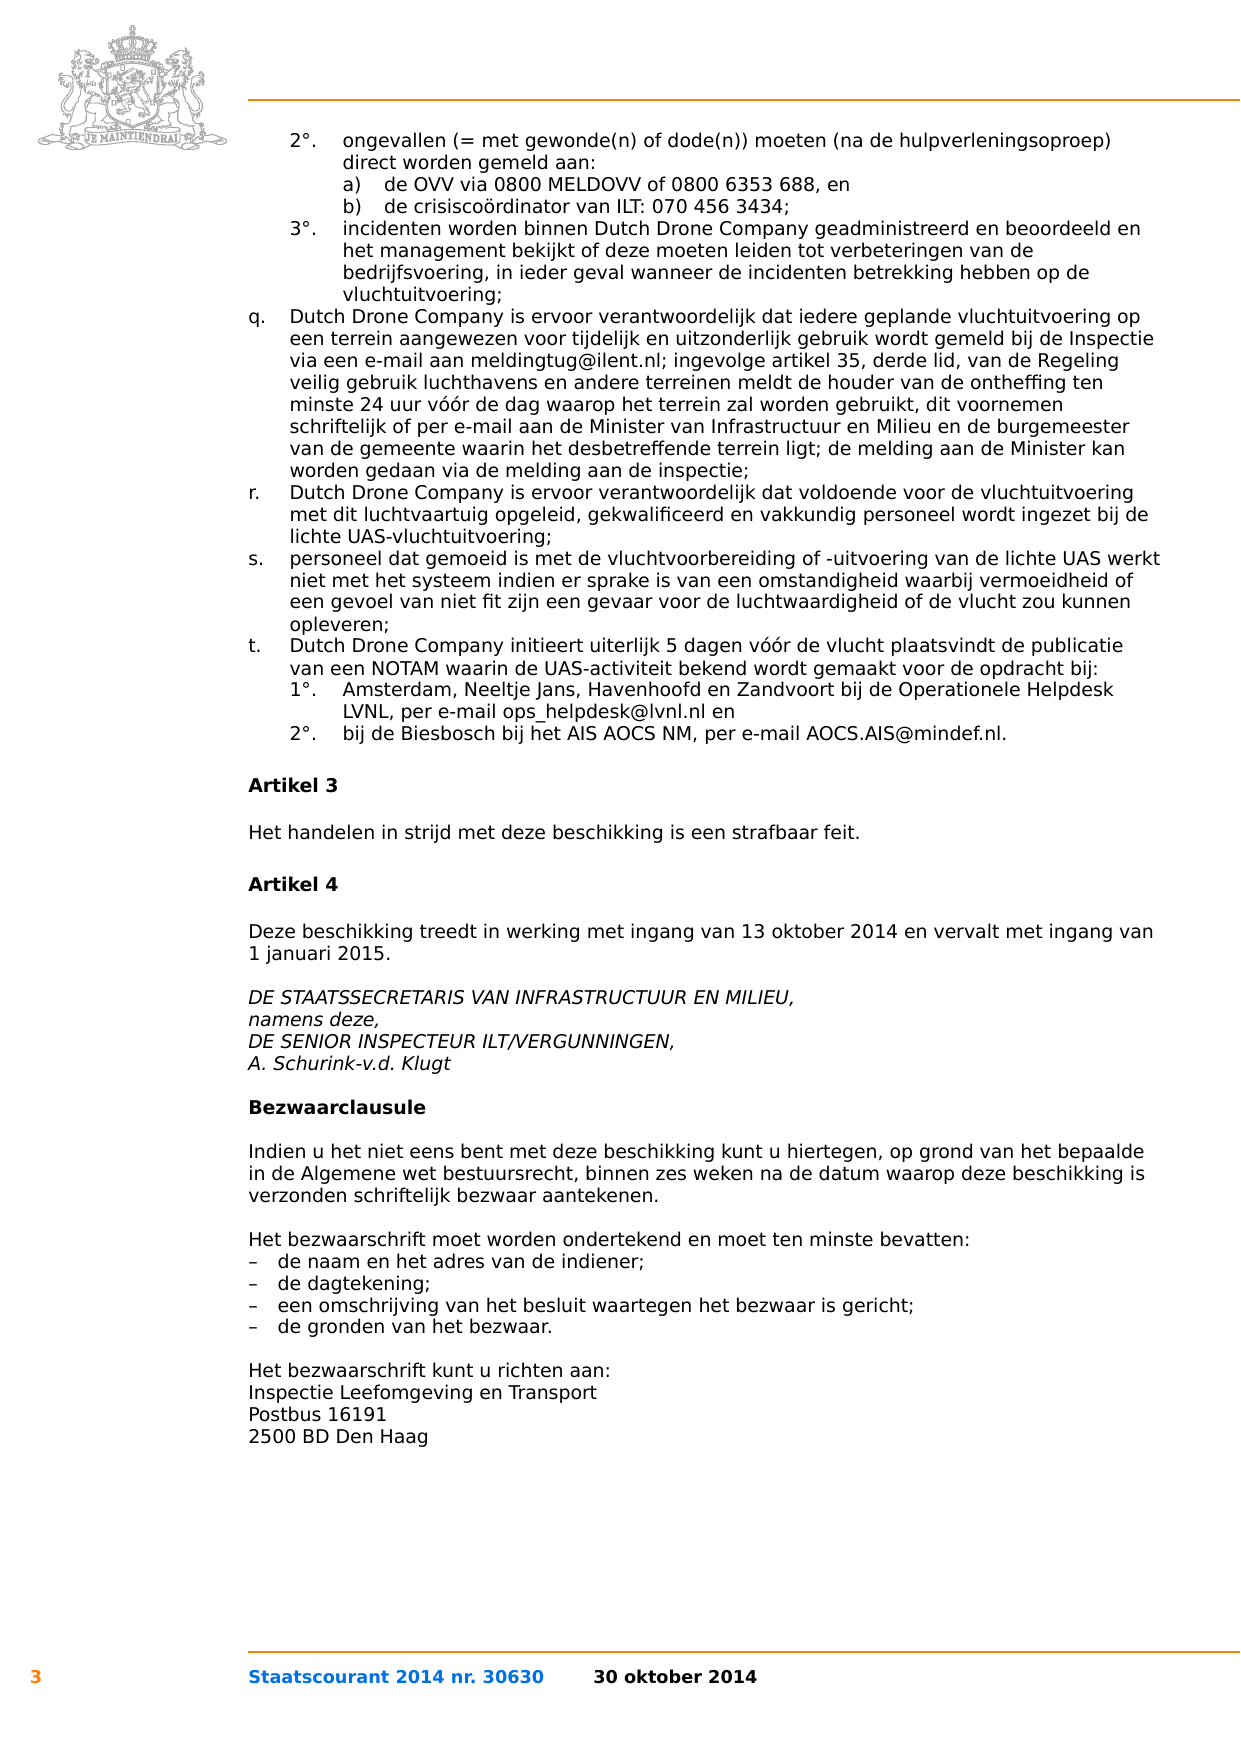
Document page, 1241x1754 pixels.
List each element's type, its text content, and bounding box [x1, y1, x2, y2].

text 2500 BD Den Haag [248, 1426, 1163, 1448]
text 1°. Amsterdam, Neeltje Jans, Havenhoofd en Zandvoort bij de Operationele Helpdesk LVNL, per e-mail ops_helpdesk@lvnl.nl en [289, 679, 1163, 723]
text – de gronden van het bezwaar. [248, 1316, 1163, 1338]
text Deze beschikking treedt in werking met ingang van 13 oktober 2014 en vervalt met ingang van 1 januari 2015. [248, 921, 1163, 965]
text – een omschrijving van het besluit waartegen het bezwaar is gericht; [248, 1294, 1163, 1316]
text 2°. bij de Biesbosch bij het AIS AOCS NM, per e-mail AOCS.AIS@mindef.nl. [289, 723, 1163, 745]
subtitle Artikel 4 [248, 874, 1163, 896]
text Het bezwaarschrift moet worden ondertekend en moet ten minste bevatten: [248, 1228, 1163, 1251]
text Postbus 16191 [248, 1404, 1163, 1426]
text t. Dutch Drone Company initieert uiterlijk 5 dagen vóór de vlucht plaatsvindt de publicatie van een NOTAM waarin de UAS-activiteit bekend wordt gemaakt voor de opdracht bij: [248, 635, 1163, 679]
subtitle Artikel 3 [248, 775, 1163, 797]
text 3°. incidenten worden binnen Dutch Drone Company geadministreerd en beoordeeld en het management bekijkt of deze moeten leiden tot verbeteringen van de bedrijfsvoering, in ieder geval wanneer de incidenten betrekking hebben op de vluchtuitvoering; [289, 218, 1163, 306]
text s. personeel dat gemoeid is met de vluchtvoorbereiding of -uitvoering van de lichte UAS werkt niet met het systeem indien er sprake is van een omstandigheid waarbij vermoeidheid of een gevoel van niet fit zijn een gevaar voor de luchtwaardigheid of de vlucht zou kunnen opleveren; [248, 547, 1163, 635]
text q. Dutch Drone Company is ervoor verantwoordelijk dat iedere geplande vluchtuitvoering op een terrein aangewezen voor tijdelijk en uitzonderlijk gebruik wordt gemeld bij de Inspectie via een e-mail aan meldingtug@ilent.nl; ingevolge artikel 35, derde lid, van de Regeling veilig gebruik luchthavens en andere terreinen meldt de houder van de ontheffing ten minste 24 uur vóór de dag waarop het terrein zal worden gebruikt, dit voornemen schriftelijk of per e-mail aan de Minister van Infrastructuur en Milieu en de burgemeester van de gemeente waarin het desbetreffende terrein ligt; de melding aan de Minister kan worden gedaan via de melding aan de inspectie; [248, 306, 1163, 482]
text Inspectie Leefomgeving en Transport [248, 1382, 1163, 1404]
text Het handelen in strijd met deze beschikking is een strafbaar feit. [248, 822, 1163, 844]
text b) de crisiscoördinator van ILT: 070 456 3434; [342, 196, 1163, 218]
text Het bezwaarschrift kunt u richten aan: [248, 1360, 1163, 1382]
picture [38, 25, 227, 150]
text a) de OVV via 0800 MELDOVV of 0800 6353 688, en [342, 174, 1163, 196]
text – de dagtekening; [248, 1272, 1163, 1294]
text Indien u het niet eens bent met deze beschikking kunt u hiertegen, op grond van het bepaalde in de Algemene wet bestuursrecht, binnen zes weken na de datum waarop deze beschikking is verzonden schriftelijk bezwaar aantekenen. [248, 1141, 1163, 1207]
text – de naam en het adres van de indiener; [248, 1251, 1163, 1272]
text DE STAATSSECRETARIS VAN INFRASTRUCTUUR EN MILIEU, namens deze, DE SENIOR INSPECTEUR ILT/VERGUNNINGEN, A. Schurink-v.d. Klugt [248, 987, 1163, 1075]
text 2°. ongevallen (= met gewonde(n) of dode(n)) moeten (na de hulpverleningsoproep) direct worden gemeld aan: [289, 130, 1163, 174]
text r. Dutch Drone Company is ervoor verantwoordelijk dat voldoende voor de vluchtuitvoering met dit luchtvaartuig opgeleid, gekwalificeerd en vakkundig personeel wordt ingezet bij de lichte UAS-vluchtuitvoering; [248, 482, 1163, 547]
text Bezwaarclausule [248, 1097, 1163, 1119]
